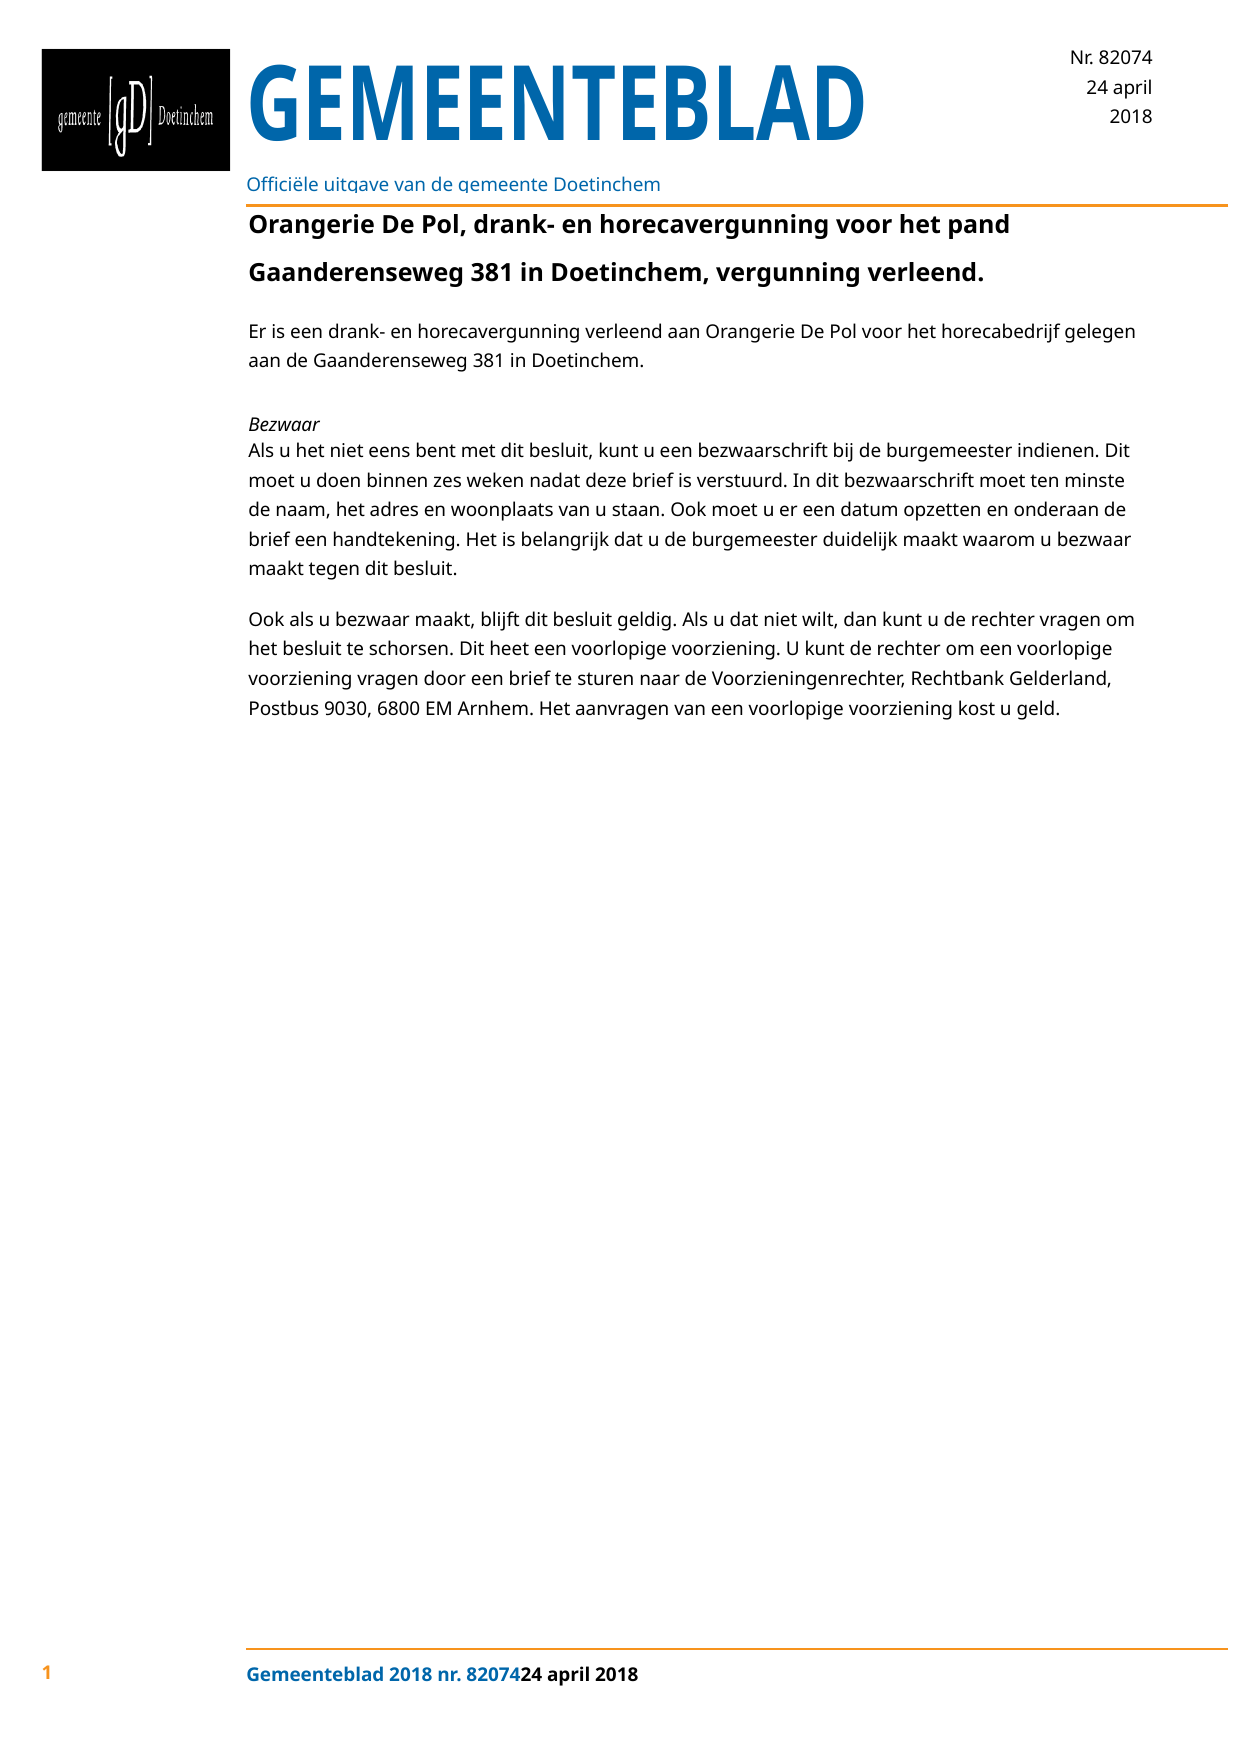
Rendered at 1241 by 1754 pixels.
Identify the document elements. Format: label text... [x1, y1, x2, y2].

picture [41, 47, 231, 172]
text Orangerie De Pol, drank- en horecavergunning voor het pand Gaanderenseweg 381 in Doetinchem, vergunning verleend. [248, 207, 1152, 288]
text Bezwaar [248, 411, 1152, 437]
text Er is een drank- en horecavergunning verleend aan Orangerie De Pol voor het horecabedrijf gelegen aan de Gaanderenseweg 381 in Doetinchem. [248, 318, 1152, 373]
text Ook als u bezwaar maakt, blijft dit besluit geldig. Als u dat niet wilt, dan kunt u de rechter vragen om het besluit te schorsen. Dit heet een voorlopige voorziening. U kunt de rechter om een voorlopige voorziening vragen door een brief te sturen naar de Voorzieningenrechter, Rechtbank Gelderland, Postbus 9030, 6800 EM Arnhem. Het aanvragen van een voorlopige voorziening kost u geld. [248, 606, 1152, 720]
text Als u het niet eens bent met dit besluit, kunt u een bezwaarschrift bij de burgemeester indienen. Dit moet u doen binnen zes weken nadat deze brief is verstuurd. In dit bezwaarschrift moet ten minste de naam, het adres en woonplaats van u staan. Ook moet u er een datum opzetten en onderaan de brief een handtekening. Het is belangrijk dat u de burgemeester duidelijk maakt waarom u bezwaar maakt tegen dit besluit. [248, 437, 1152, 581]
